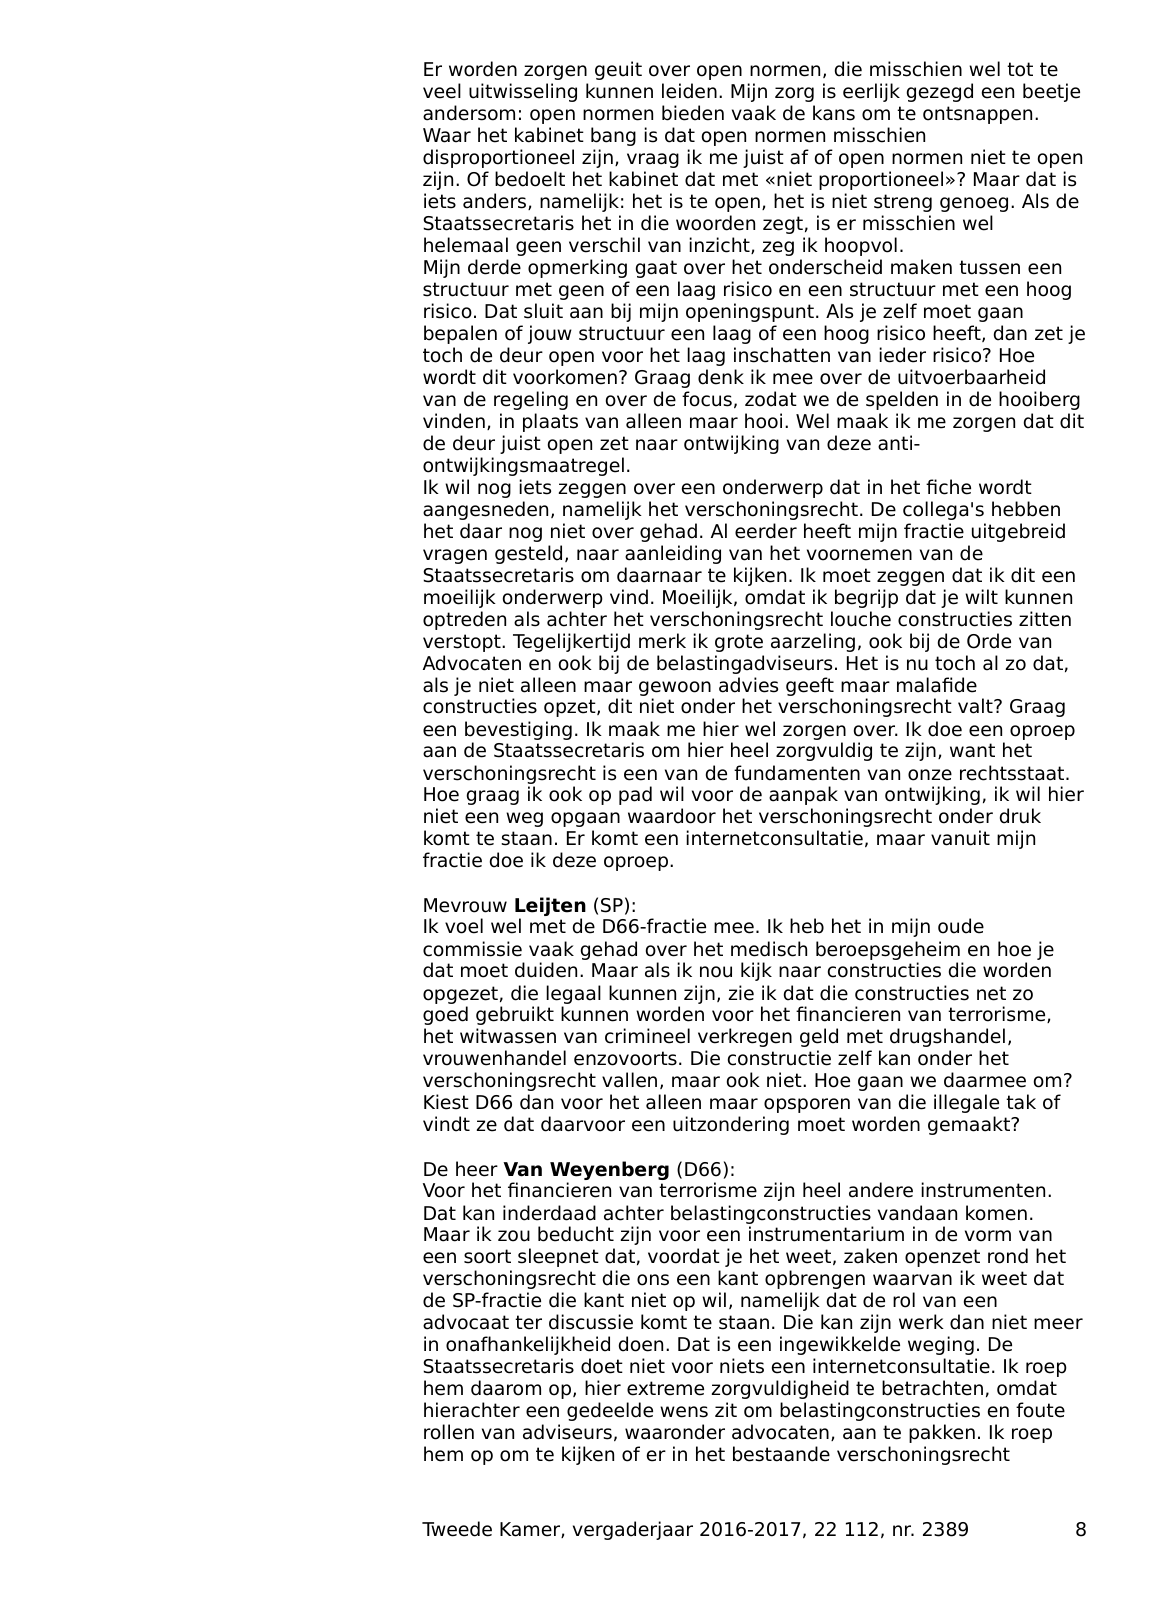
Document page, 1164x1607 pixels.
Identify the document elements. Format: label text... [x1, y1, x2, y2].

text Voor het financieren van terrorisme zijn heel andere instrumenten. Dat kan inderdaad achter belastingconstructies vandaan komen. Maar ik zou beducht zijn voor een instrumentarium in de vorm van een soort sleepnet dat, voordat je het weet, zaken openzet rond het verschoningsrecht die ons een kant opbrengen waarvan ik weet dat de SP-fractie die kant niet op wil, namelijk dat de rol van een advocaat ter discussie komt te staan. Die kan zijn werk dan niet meer in onafhankelijkheid doen. Dat is een ingewikkelde weging. De Staatssecretaris doet niet voor niets een internetconsultatie. Ik roep hem daarom op, hier extreme zorgvuldigheid te betrachten, omdat hierachter een gedeelde wens zit om belastingconstructies en foute rollen van adviseurs, waaronder advocaten, aan te pakken. Ik roep hem op om te kijken of er in het bestaande verschoningsrecht [422, 1180, 1087, 1466]
text Ik wil nog iets zeggen over een onderwerp dat in het fiche wordt aangesneden, namelijk het verschoningsrecht. De collega's hebben het daar nog niet over gehad. Al eerder heeft mijn fractie uitgebreid vragen gesteld, naar aanleiding van het voornemen van de Staatssecretaris om daarnaar te kijken. Ik moet zeggen dat ik dit een moeilijk onderwerp vind. Moeilijk, omdat ik begrijp dat je wilt kunnen optreden als achter het verschoningsrecht louche constructies zitten verstopt. Tegelijkertijd merk ik grote aarzeling, ook bij de Orde van Advocaten en ook bij de belastingadviseurs. Het is nu toch al zo dat, als je niet alleen maar gewoon advies geeft maar malafide constructies opzet, dit niet onder het verschoningsrecht valt? Graag een bevestiging. Ik maak me hier wel zorgen over. Ik doe een oproep aan de Staatssecretaris om hier heel zorgvuldig te zijn, want het verschoningsrecht is een van de fundamenten van onze rechtsstaat. Hoe graag ik ook op pad wil voor de aanpak van ontwijking, ik wil hier niet een weg opgaan waardoor het verschoningsrecht onder druk komt te staan. Er komt een internetconsultatie, maar vanuit mijn fractie doe ik deze oproep. [422, 477, 1087, 872]
text De heer Van Weyenberg (D66): [422, 1158, 1087, 1180]
text Mijn derde opmerking gaat over het onderscheid maken tussen een structuur met geen of een laag risico en een structuur met een hoog risico. Dat sluit aan bij mijn openingspunt. Als je zelf moet gaan bepalen of jouw structuur een laag of een hoog risico heeft, dan zet je toch de deur open voor het laag inschatten van ieder risico? Hoe wordt dit voorkomen? Graag denk ik mee over de uitvoerbaarheid van de regeling en over de focus, zodat we de spelden in de hooiberg vinden, in plaats van alleen maar hooi. Wel maak ik me zorgen dat dit de deur juist open zet naar ontwijking van deze anti-ontwijkingsmaatregel. [422, 257, 1087, 477]
text Mevrouw Leijten (SP): [422, 894, 1087, 916]
text Er worden zorgen geuit over open normen, die misschien wel tot te veel uitwisseling kunnen leiden. Mijn zorg is eerlijk gezegd een beetje andersom: open normen bieden vaak de kans om te ontsnappen. Waar het kabinet bang is dat open normen misschien disproportioneel zijn, vraag ik me juist af of open normen niet te open zijn. Of bedoelt het kabinet dat met «niet proportioneel»? Maar dat is iets anders, namelijk: het is te open, het is niet streng genoeg. Als de Staatssecretaris het in die woorden zegt, is er misschien wel helemaal geen verschil van inzicht, zeg ik hoopvol. [422, 59, 1087, 257]
text Ik voel wel met de D66-fractie mee. Ik heb het in mijn oude commissie vaak gehad over het medisch beroepsgeheim en hoe je dat moet duiden. Maar als ik nou kijk naar constructies die worden opgezet, die legaal kunnen zijn, zie ik dat die constructies net zo goed gebruikt kunnen worden voor het financieren van terrorisme, het witwassen van crimineel verkregen geld met drugshandel, vrouwenhandel enzovoorts. Die constructie zelf kan onder het verschoningsrecht vallen, maar ook niet. Hoe gaan we daarmee om? Kiest D66 dan voor het alleen maar opsporen van die illegale tak of vindt ze dat daarvoor een uitzondering moet worden gemaakt? [422, 916, 1087, 1136]
